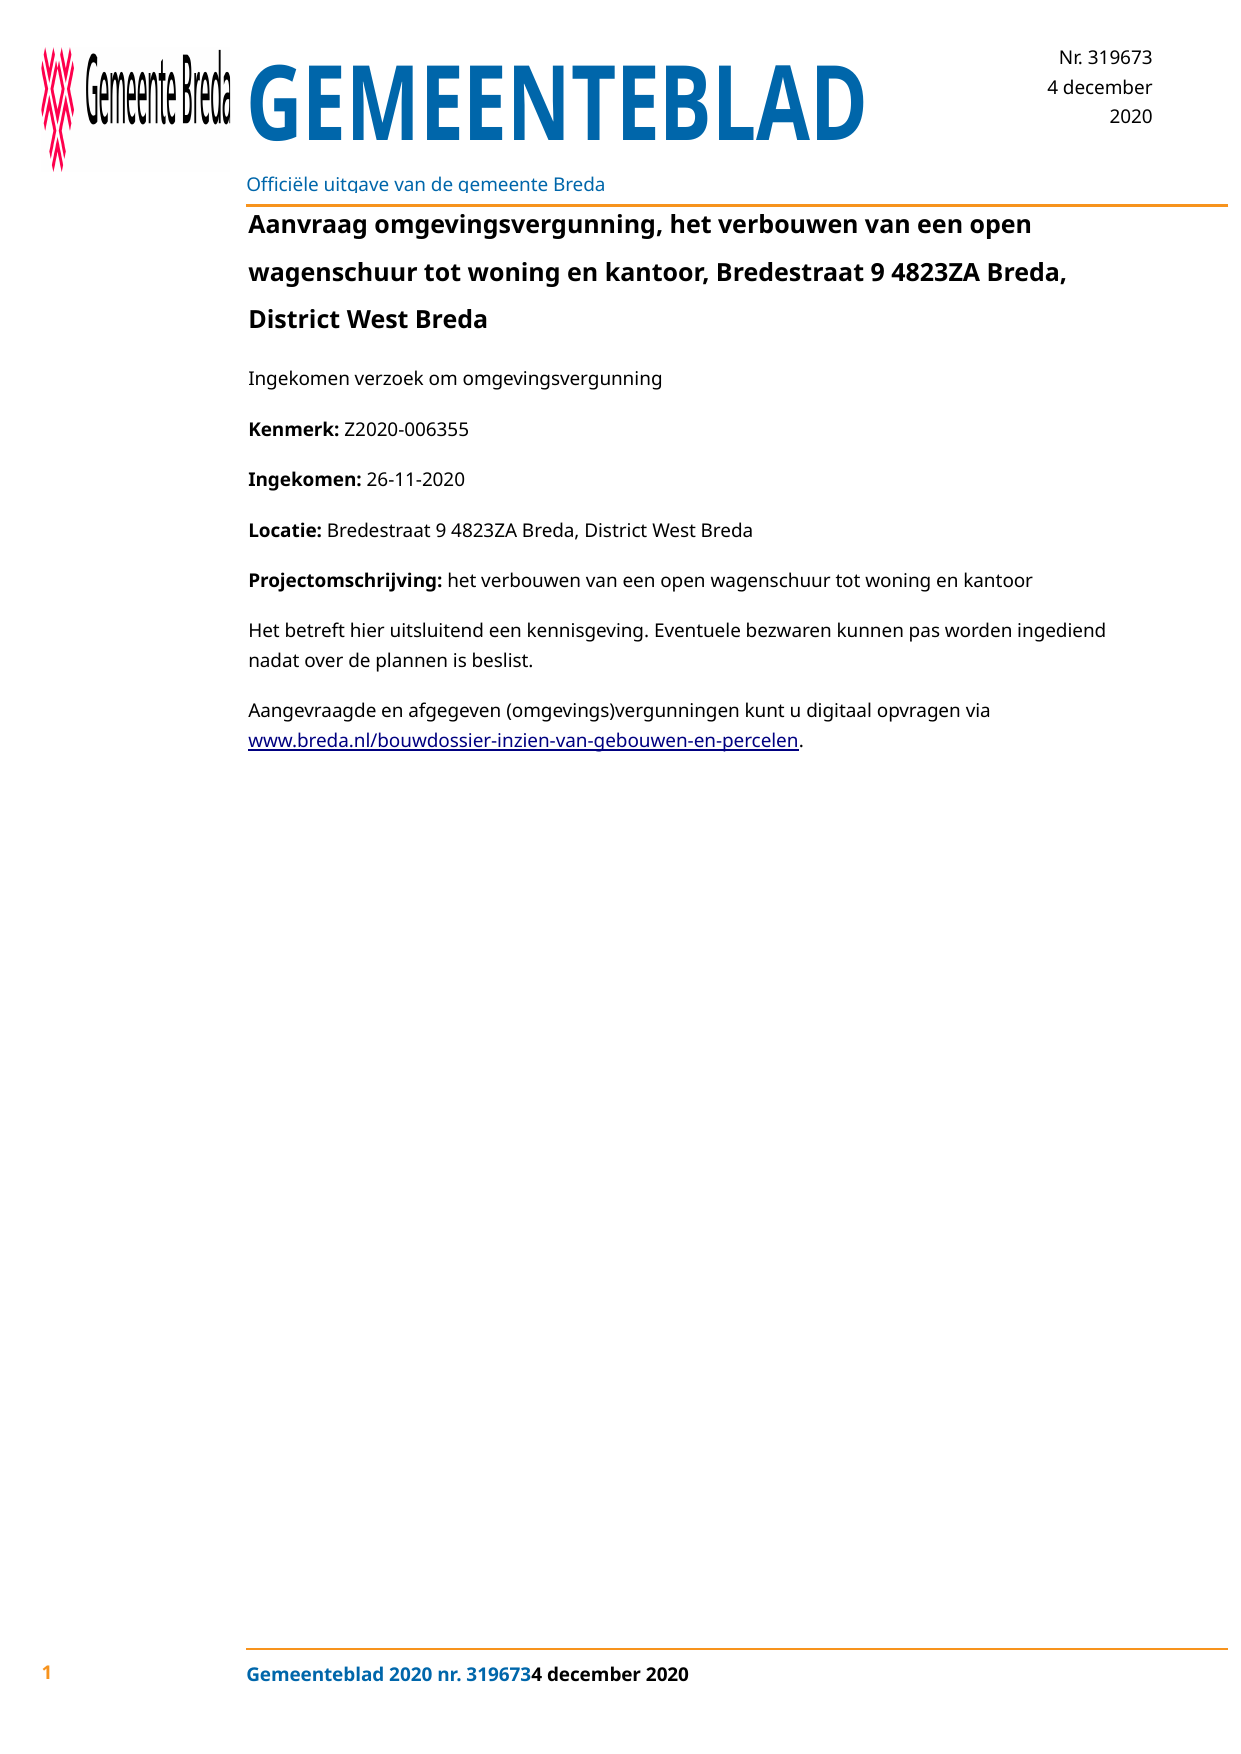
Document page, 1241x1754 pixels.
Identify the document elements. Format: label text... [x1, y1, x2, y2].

text Ingekomen verzoek om omgevingsvergunning [248, 366, 1152, 391]
text Het betreft hier uitsluitend een kennisgeving. Eventuele bezwaren kunnen pas worden ingediend nadat over de plannen is beslist. [248, 618, 1152, 673]
text Aanvraag omgevingsvergunning, het verbouwen van een open wagenschuur tot woning en kantoor, Bredestraat 9 4823ZA Breda, District West Breda [248, 207, 1152, 336]
picture [41, 47, 231, 172]
text Ingekomen: 26-11-2020 [248, 466, 1152, 492]
text Aangevraagde en afgegeven (omgevings)vergunningen kunt u digitaal opvragen via www.breda.nl/bouwdossier-inzien-van-gebouwen-en-percelen. [248, 698, 1152, 753]
text Projectomschrijving: het verbouwen van een open wagenschuur tot woning en kantoor [248, 567, 1152, 593]
text Locatie: Bredestraat 9 4823ZA Breda, District West Breda [248, 517, 1152, 542]
text Kenmerk: Z2020-006355 [248, 416, 1152, 442]
